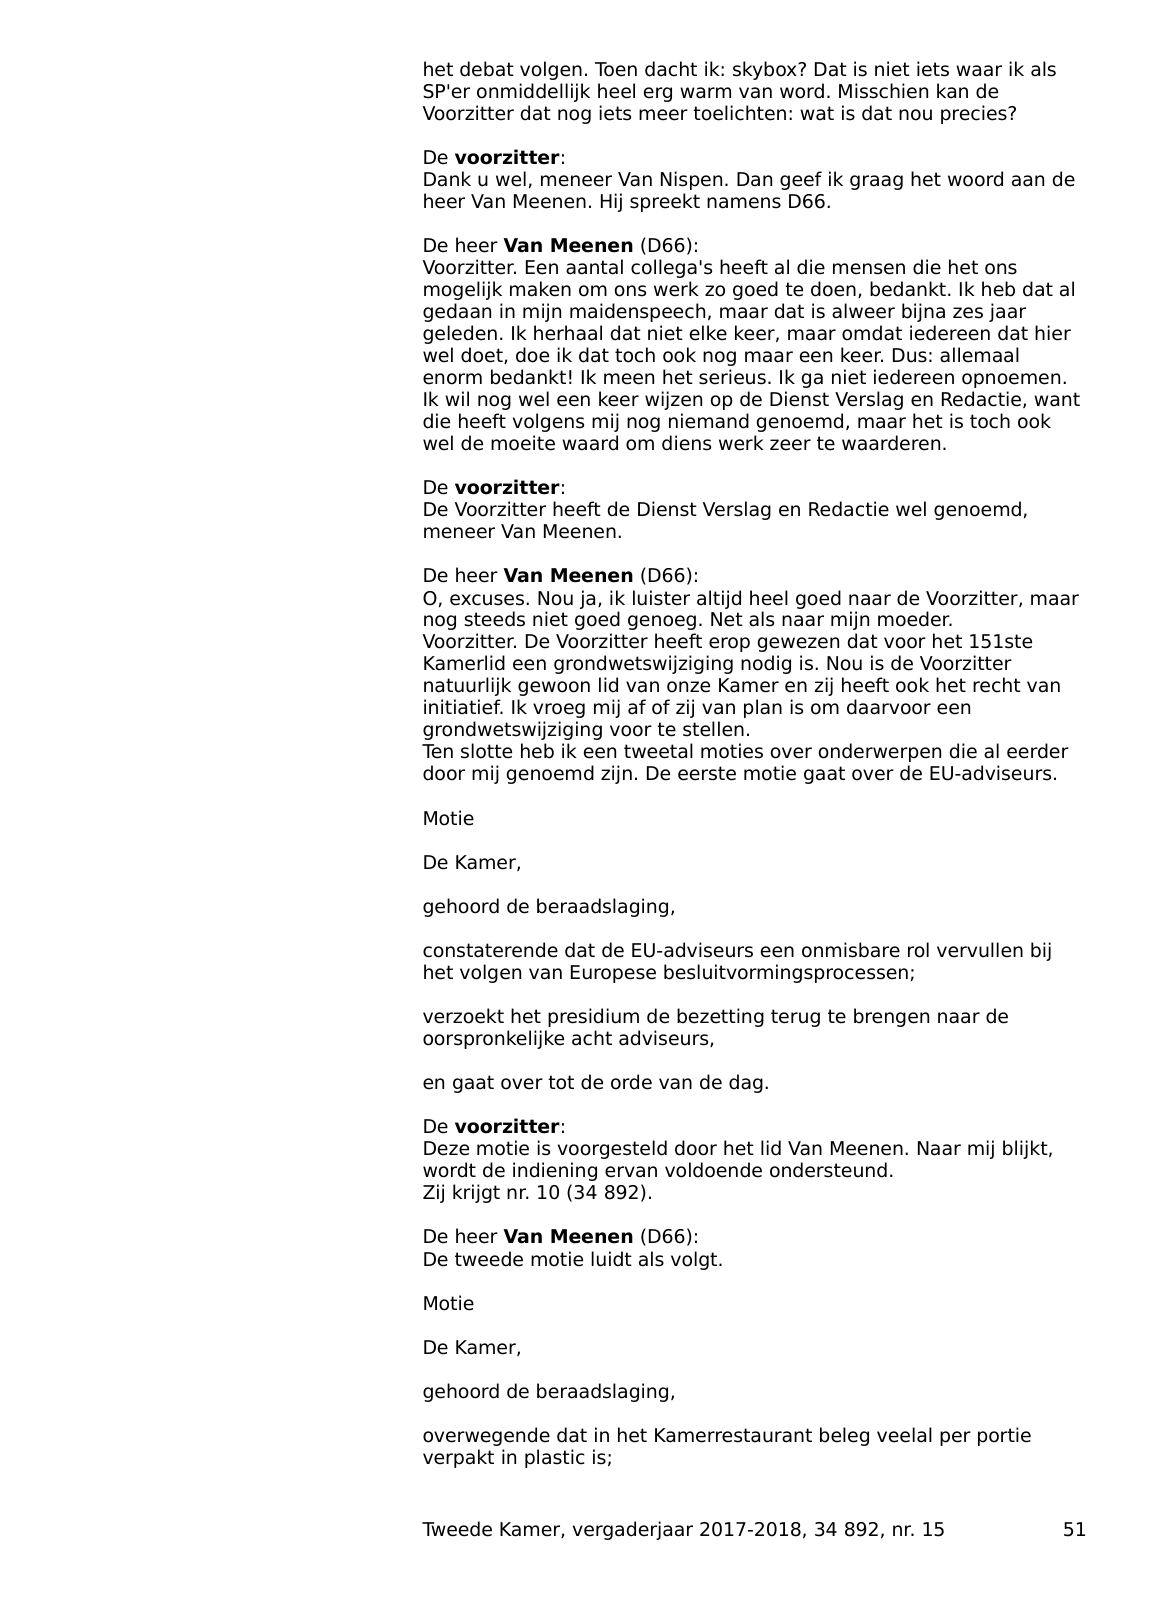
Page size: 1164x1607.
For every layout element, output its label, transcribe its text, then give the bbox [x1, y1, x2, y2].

text O, excuses. Nou ja, ik luister altijd heel goed naar de Voorzitter, maar nog steeds niet goed genoeg. Net als naar mijn moeder. [422, 587, 1087, 631]
text De Kamer, [422, 1337, 1087, 1359]
text De Voorzitter heeft de Dienst Verslag en Redactie wel genoemd, meneer Van Meenen. [422, 499, 1087, 543]
text Zij krijgt nr. 10 (34 892). [422, 1182, 1087, 1204]
text Motie [422, 1293, 1087, 1314]
text De voorzitter: [422, 477, 1087, 499]
text De Kamer, [422, 852, 1087, 873]
text Deze motie is voorgesteld door het lid Van Meenen. Naar mij blijkt, wordt de indiening ervan voldoende ondersteund. [422, 1138, 1087, 1182]
text Ten slotte heb ik een tweetal moties over onderwerpen die al eerder door mij genoemd zijn. De eerste motie gaat over de EU-adviseurs. [422, 741, 1087, 785]
text De tweede motie luidt als volgt. [422, 1248, 1087, 1270]
text Motie [422, 807, 1087, 829]
text en gaat over tot de orde van de dag. [422, 1072, 1087, 1094]
text De voorzitter: [422, 147, 1087, 169]
text Dank u wel, meneer Van Nispen. Dan geef ik graag het woord aan de heer Van Meenen. Hij spreekt namens D66. [422, 169, 1087, 213]
text De heer Van Meenen (D66): [422, 235, 1087, 257]
text Voorzitter. De Voorzitter heeft erop gewezen dat voor het 151ste Kamerlid een grondwetswijziging nodig is. Nou is de Voorzitter natuurlijk gewoon lid van onze Kamer en zij heeft ook het recht van initiatief. Ik vroeg mij af of zij van plan is om daarvoor een grondwetswijziging voor te stellen. [422, 631, 1087, 741]
text gehoord de beraadslaging, [422, 1381, 1087, 1403]
text overwegende dat in het Kamerrestaurant beleg veelal per portie verpakt in plastic is; [422, 1425, 1087, 1469]
text verzoekt het presidium de bezetting terug te brengen naar de oorspronkelijke acht adviseurs, [422, 1006, 1087, 1050]
text Voorzitter. Een aantal collega's heeft al die mensen die het ons mogelijk maken om ons werk zo goed te doen, bedankt. Ik heb dat al gedaan in mijn maidenspeech, maar dat is alweer bijna zes jaar geleden. Ik herhaal dat niet elke keer, maar omdat iedereen dat hier wel doet, doe ik dat toch ook nog maar een keer. Dus: allemaal enorm bedankt! Ik meen het serieus. Ik ga niet iedereen opnoemen. Ik wil nog wel een keer wijzen op de Dienst Verslag en Redactie, want die heeft volgens mij nog niemand genoemd, maar het is toch ook wel de moeite waard om diens werk zeer te waarderen. [422, 257, 1087, 455]
text De heer Van Meenen (D66): [422, 565, 1087, 587]
text De voorzitter: [422, 1116, 1087, 1138]
text het debat volgen. Toen dacht ik: skybox? Dat is niet iets waar ik als SP'er onmiddellijk heel erg warm van word. Misschien kan de Voorzitter dat nog iets meer toelichten: wat is dat nou precies? [422, 59, 1087, 125]
text constaterende dat de EU-adviseurs een onmisbare rol vervullen bij het volgen van Europese besluitvormingsprocessen; [422, 940, 1087, 984]
text gehoord de beraadslaging, [422, 896, 1087, 918]
text De heer Van Meenen (D66): [422, 1226, 1087, 1248]
